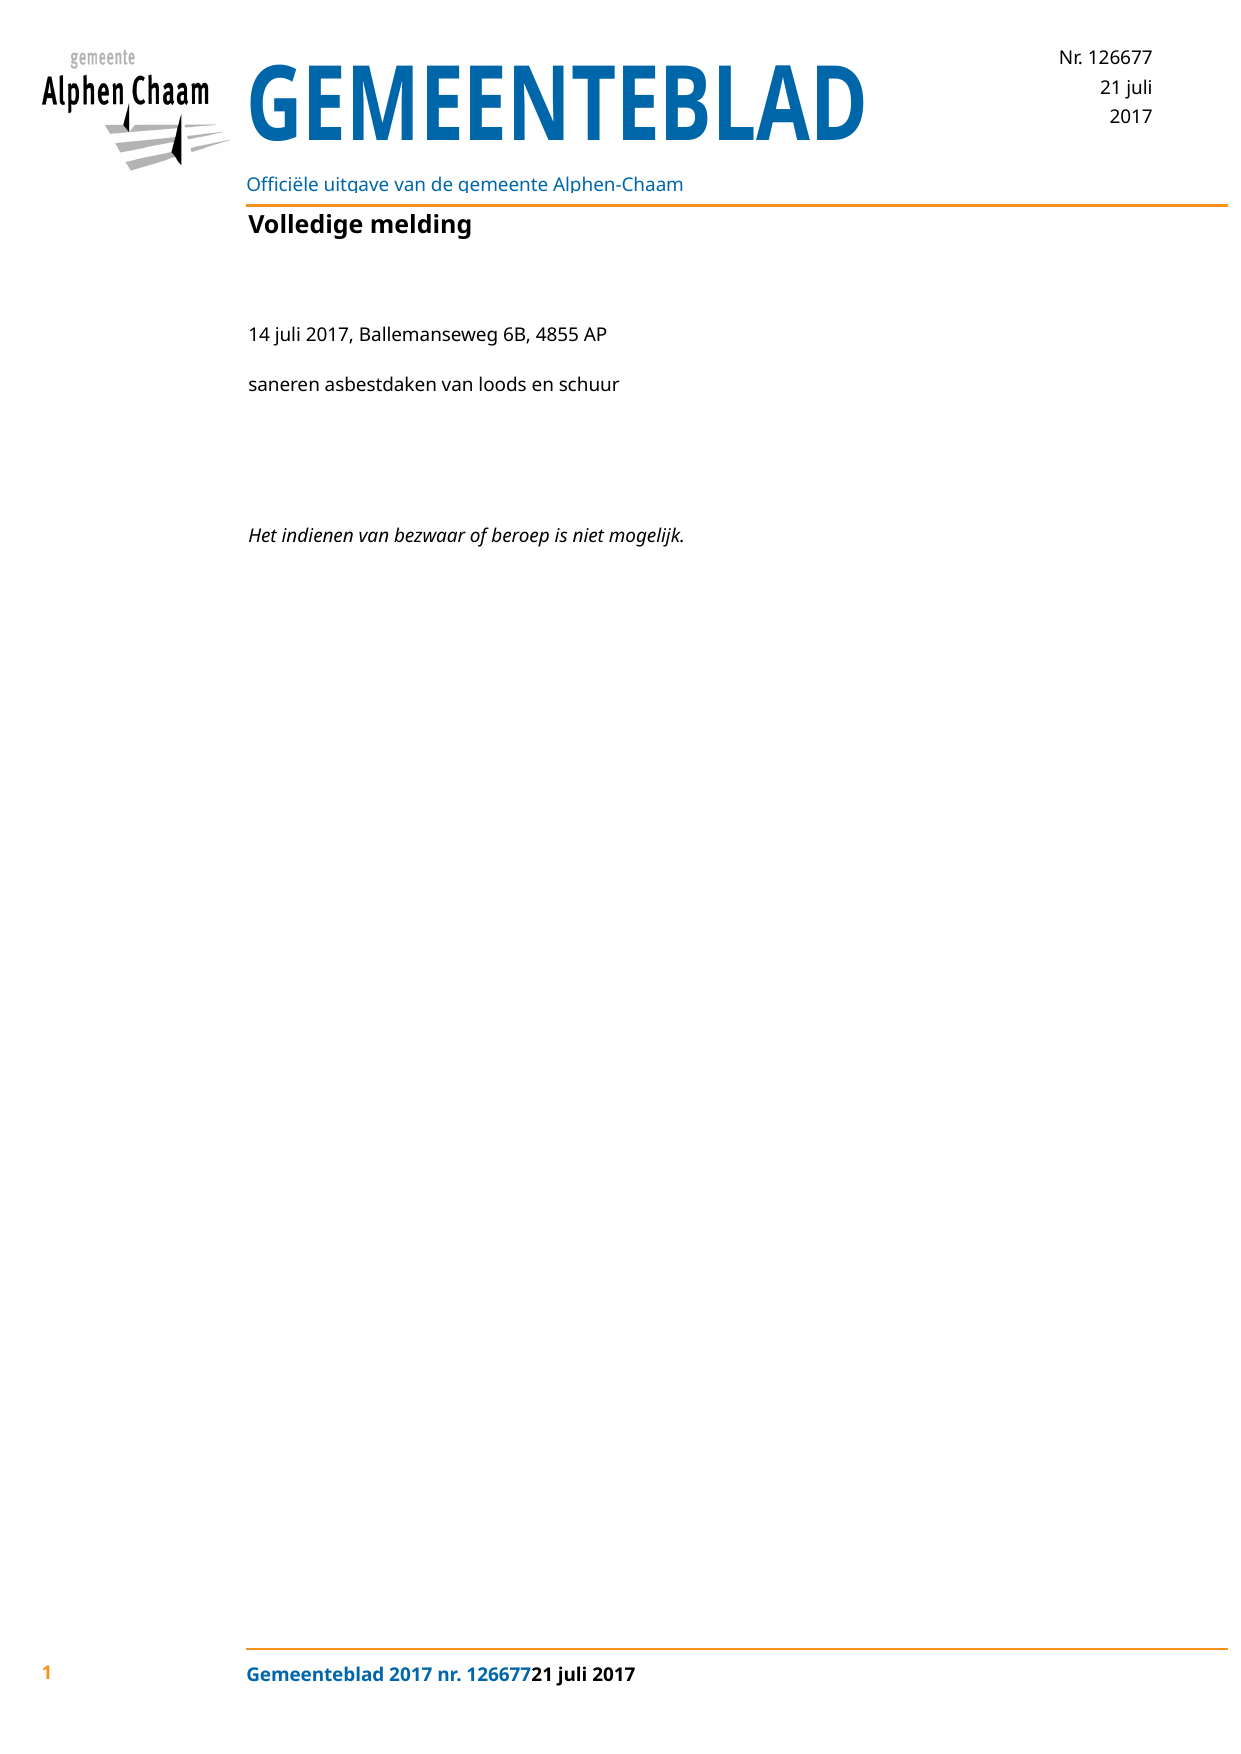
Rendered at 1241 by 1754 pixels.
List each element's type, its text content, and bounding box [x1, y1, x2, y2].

picture [41, 47, 231, 172]
text Het indienen van bezwaar of beroep is niet mogelijk. [248, 522, 1152, 548]
text Volledige melding [248, 207, 1152, 241]
text saneren asbestdaken van loods en schuur [248, 371, 1152, 397]
text 14 juli 2017, Ballemanseweg 6B, 4855 AP [248, 321, 1152, 346]
